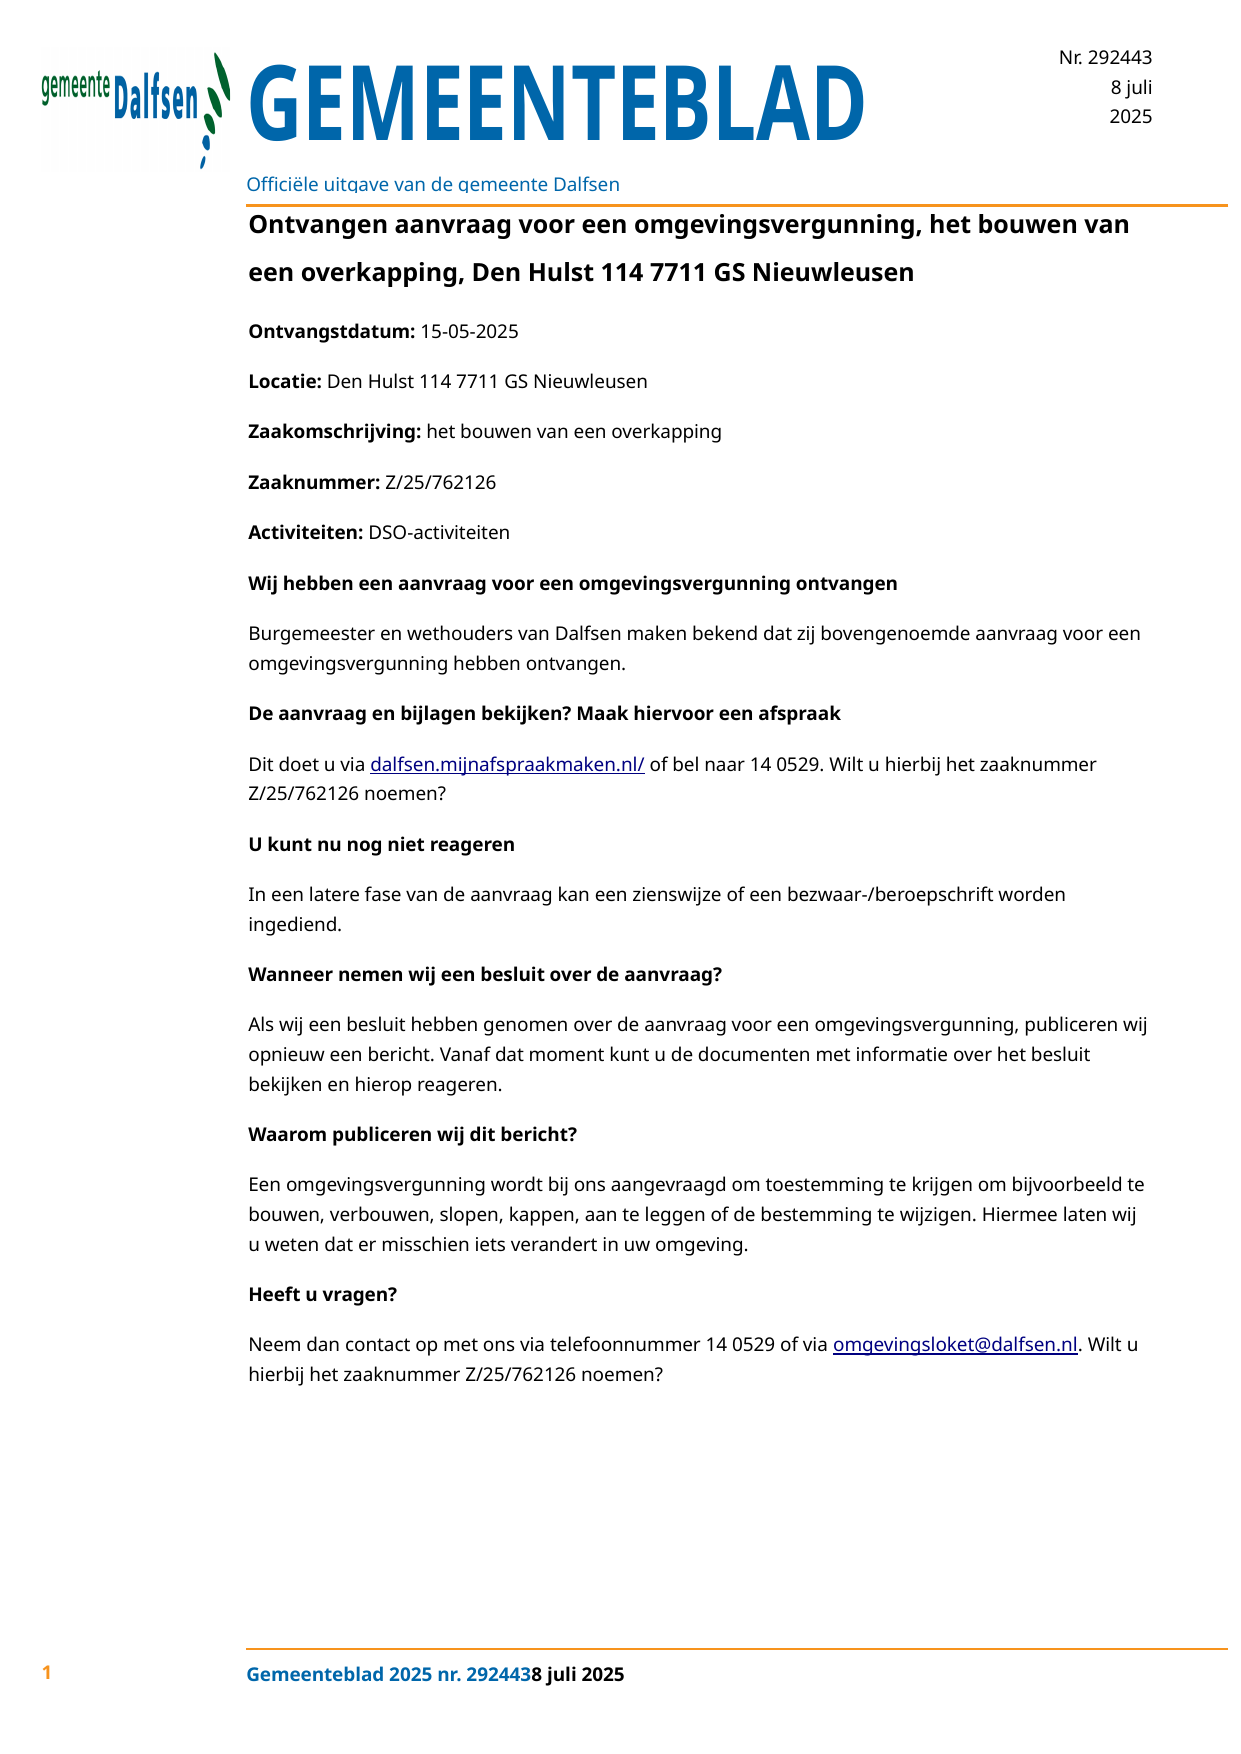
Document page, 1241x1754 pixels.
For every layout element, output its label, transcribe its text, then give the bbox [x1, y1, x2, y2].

text Waarom publiceren wij dit bericht? [248, 1121, 1152, 1147]
text Activiteiten: DSO-activiteiten [248, 519, 1152, 545]
text Zaakomschrijving: het bouwen van een overkapping [248, 419, 1152, 444]
text Heeft u vragen? [248, 1281, 1152, 1307]
text Neem dan contact op met ons via telefoonnummer 14 0529 of via omgevingsloket@dalfsen.nl. Wilt u hierbij het zaaknummer Z/25/762126 noemen? [248, 1332, 1152, 1387]
text In een latere fase van de aanvraag kan een zienswijze of een bezwaar-/beroepschrift worden ingediend. [248, 881, 1152, 937]
text Een omgevingsvergunning wordt bij ons aangevraagd om toestemming te krijgen om bijvoorbeeld te bouwen, verbouwen, slopen, kappen, aan te leggen of de bestemming te wijzigen. Hiermee laten wij u weten dat er misschien iets verandert in uw omgeving. [248, 1172, 1152, 1257]
text De aanvraag en bijlagen bekijken? Maak hiervoor een afspraak [248, 700, 1152, 726]
text Als wij een besluit hebben genomen over de aanvraag voor een omgevingsvergunning, publiceren wij opnieuw een bericht. Vanaf dat moment kunt u de documenten met informatie over het besluit bekijken en hierop reageren. [248, 1012, 1152, 1097]
text U kunt nu nog niet reageren [248, 831, 1152, 857]
text Locatie: Den Hulst 114 7711 GS Nieuwleusen [248, 368, 1152, 394]
text Burgemeester en wethouders van Dalfsen maken bekend dat zij bovengenoemde aanvraag voor een omgevingsvergunning hebben ontvangen. [248, 620, 1152, 676]
text Wanneer nemen wij een besluit over de aanvraag? [248, 961, 1152, 987]
text Ontvangen aanvraag voor een omgevingsvergunning, het bouwen van een overkapping, Den Hulst 114 7711 GS Nieuwleusen [248, 207, 1152, 288]
picture [41, 47, 231, 172]
text Ontvangstdatum: 15-05-2025 [248, 318, 1152, 344]
text Wij hebben een aanvraag voor een omgevingsvergunning ontvangen [248, 570, 1152, 596]
text Zaaknummer: Z/25/762126 [248, 469, 1152, 495]
text Dit doet u via dalfsen.mijnafspraakmaken.nl/ of bel naar 14 0529. Wilt u hierbij het zaaknummer Z/25/762126 noemen? [248, 751, 1152, 806]
